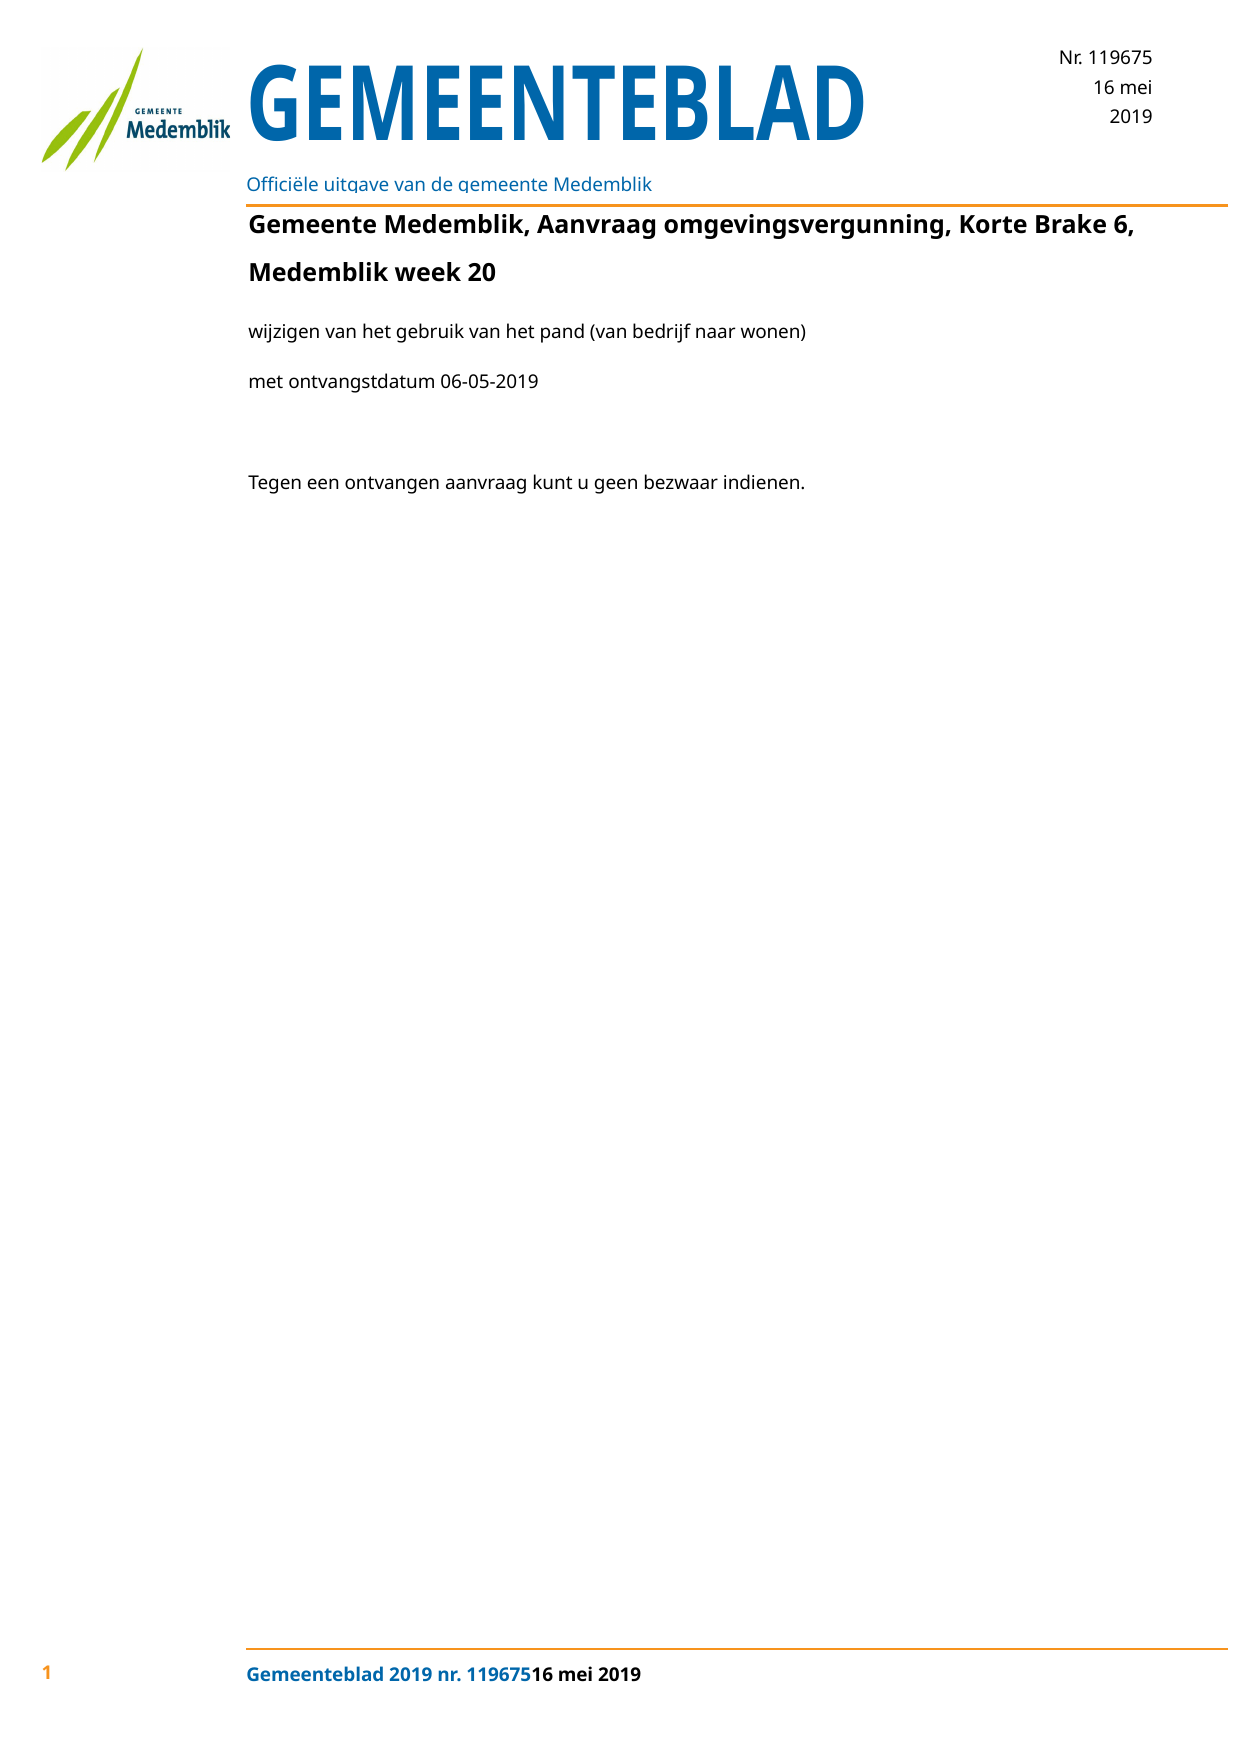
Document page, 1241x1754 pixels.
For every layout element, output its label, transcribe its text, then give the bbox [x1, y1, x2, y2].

text Gemeente Medemblik, Aanvraag omgevingsvergunning, Korte Brake 6, Medemblik week 20 [248, 207, 1152, 288]
text wijzigen van het gebruik van het pand (van bedrijf naar wonen) [248, 318, 1152, 344]
text Tegen een ontvangen aanvraag kunt u geen bezwaar indienen. [248, 469, 1152, 495]
text met ontvangstdatum 06-05-2019 [248, 368, 1152, 394]
picture [41, 47, 231, 172]
